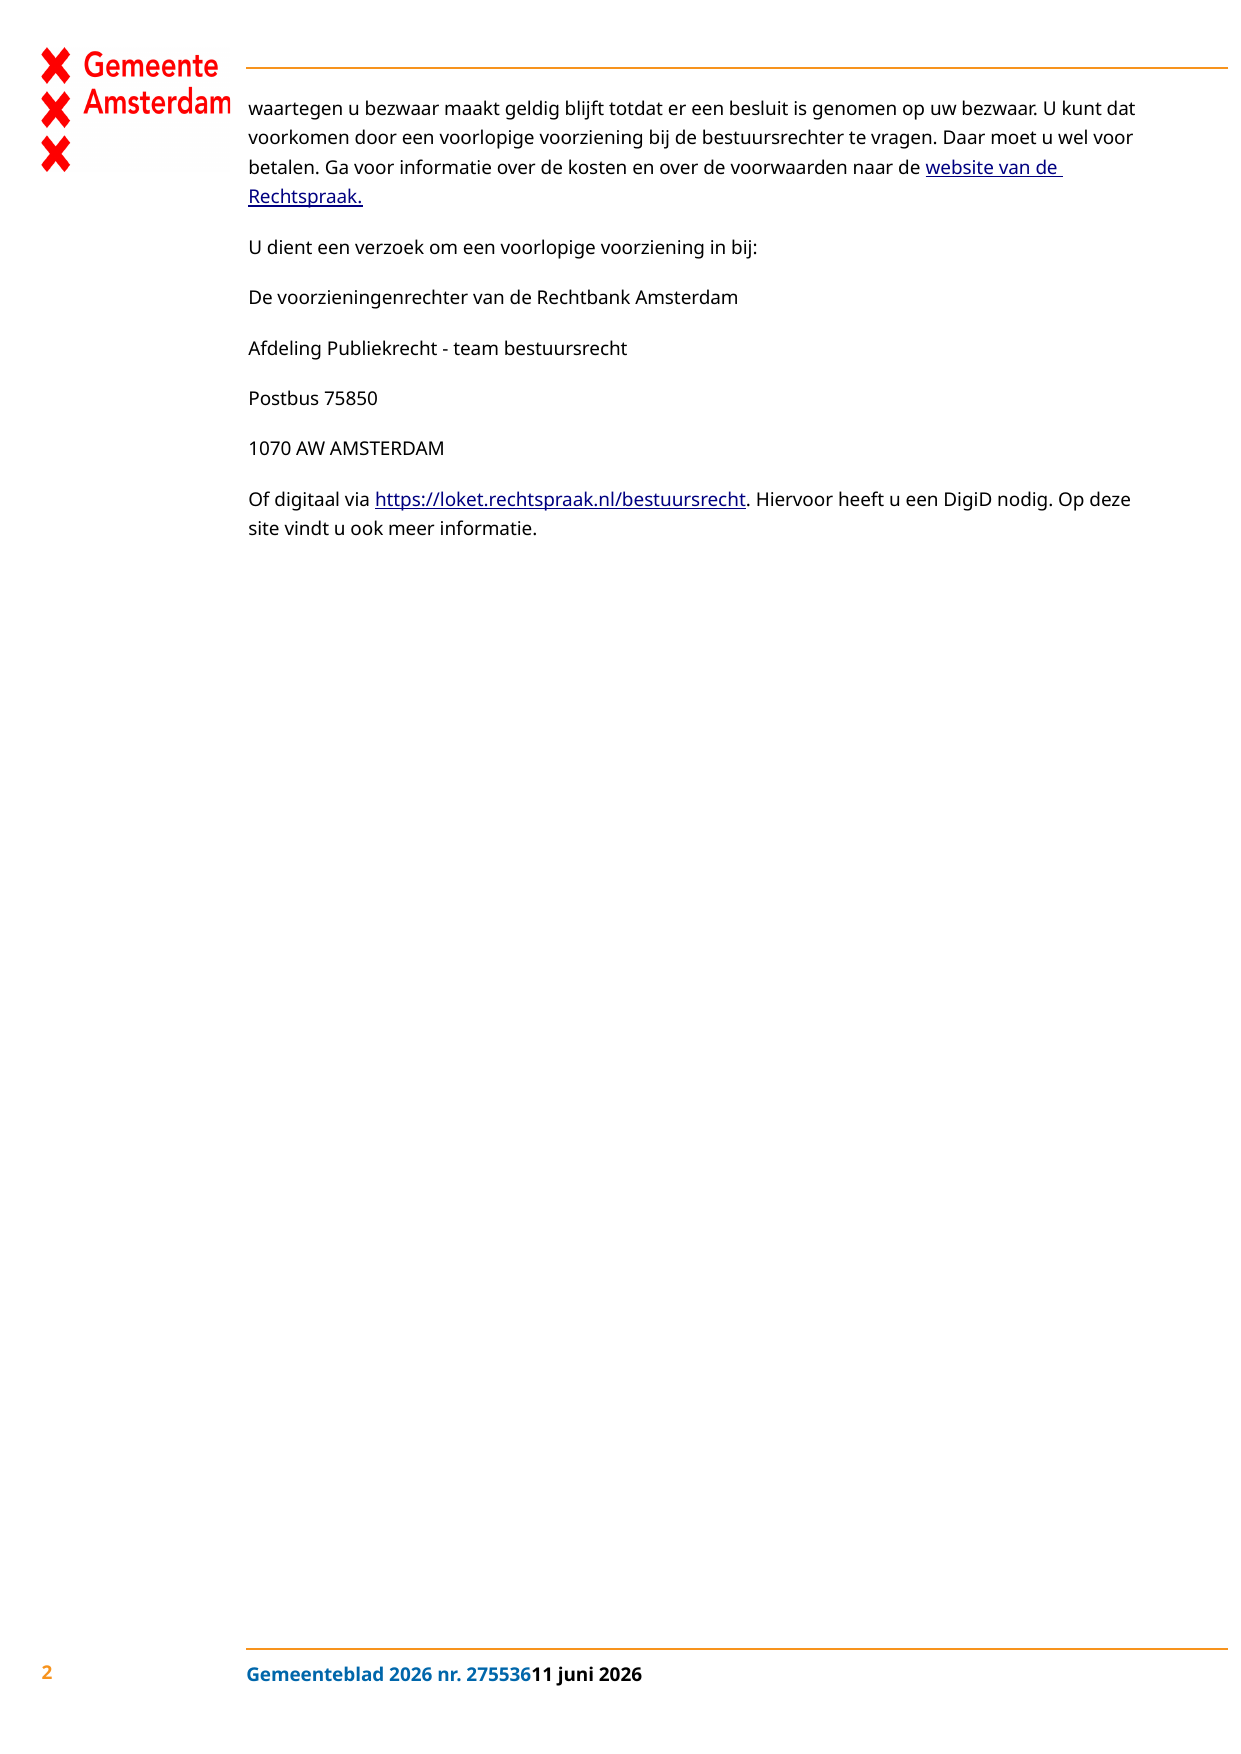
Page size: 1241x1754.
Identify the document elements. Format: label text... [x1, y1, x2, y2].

text U dient een verzoek om een voorlopige voorziening in bij: [248, 234, 1152, 260]
text waartegen u bezwaar maakt geldig blijft totdat er een besluit is genomen op uw bezwaar. U kunt dat voorkomen door een voorlopige voorziening bij de bestuursrechter te vragen. Daar moet u wel voor betalen. Ga voor informatie over de kosten en over de voorwaarden naar de website van de Rechtspraak. [248, 95, 1152, 209]
text Of digitaal via https://loket.rechtspraak.nl/bestuursrecht. Hiervoor heeft u een DigiD nodig. Op deze site vindt u ook meer informatie. [248, 486, 1152, 541]
text Afdeling Publiekrecht - team bestuursrecht [248, 335, 1152, 361]
text Postbus 75850 [248, 385, 1152, 411]
picture [41, 47, 231, 172]
text 1070 AW AMSTERDAM [248, 436, 1152, 461]
text De voorzieningenrechter van de Rechtbank Amsterdam [248, 284, 1152, 310]
